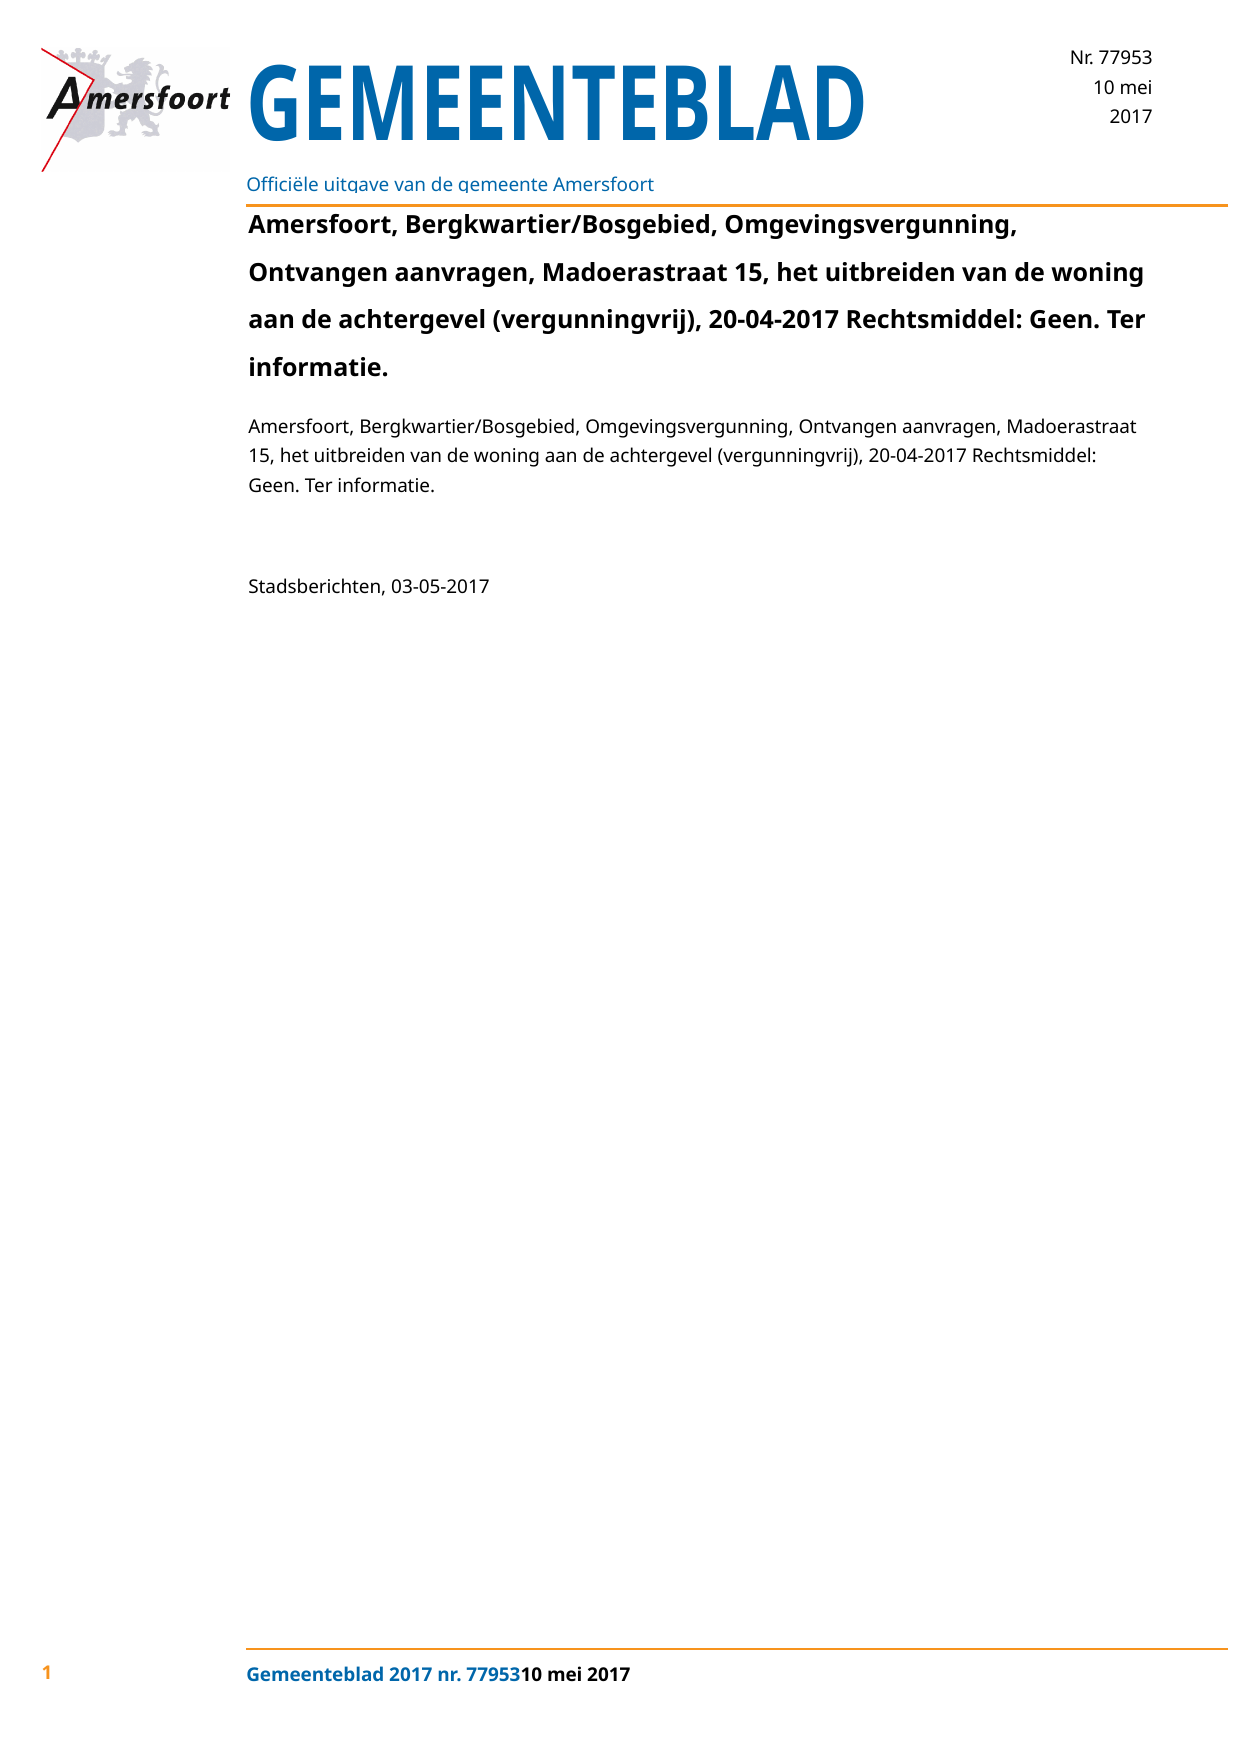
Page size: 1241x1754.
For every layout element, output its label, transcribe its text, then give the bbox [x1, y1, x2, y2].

picture [41, 47, 231, 172]
text Amersfoort, Bergkwartier/Bosgebied, Omgevingsvergunning, Ontvangen aanvragen, Madoerastraat 15, het uitbreiden van de woning aan de achtergevel (vergunningvrij), 20-04-2017 Rechtsmiddel: Geen. Ter informatie. [248, 413, 1152, 498]
text Amersfoort, Bergkwartier/Bosgebied, Omgevingsvergunning, Ontvangen aanvragen, Madoerastraat 15, het uitbreiden van de woning aan de achtergevel (vergunningvrij), 20-04-2017 Rechtsmiddel: Geen. Ter informatie. [248, 207, 1152, 384]
text Stadsberichten, 03-05-2017 [248, 573, 1152, 599]
